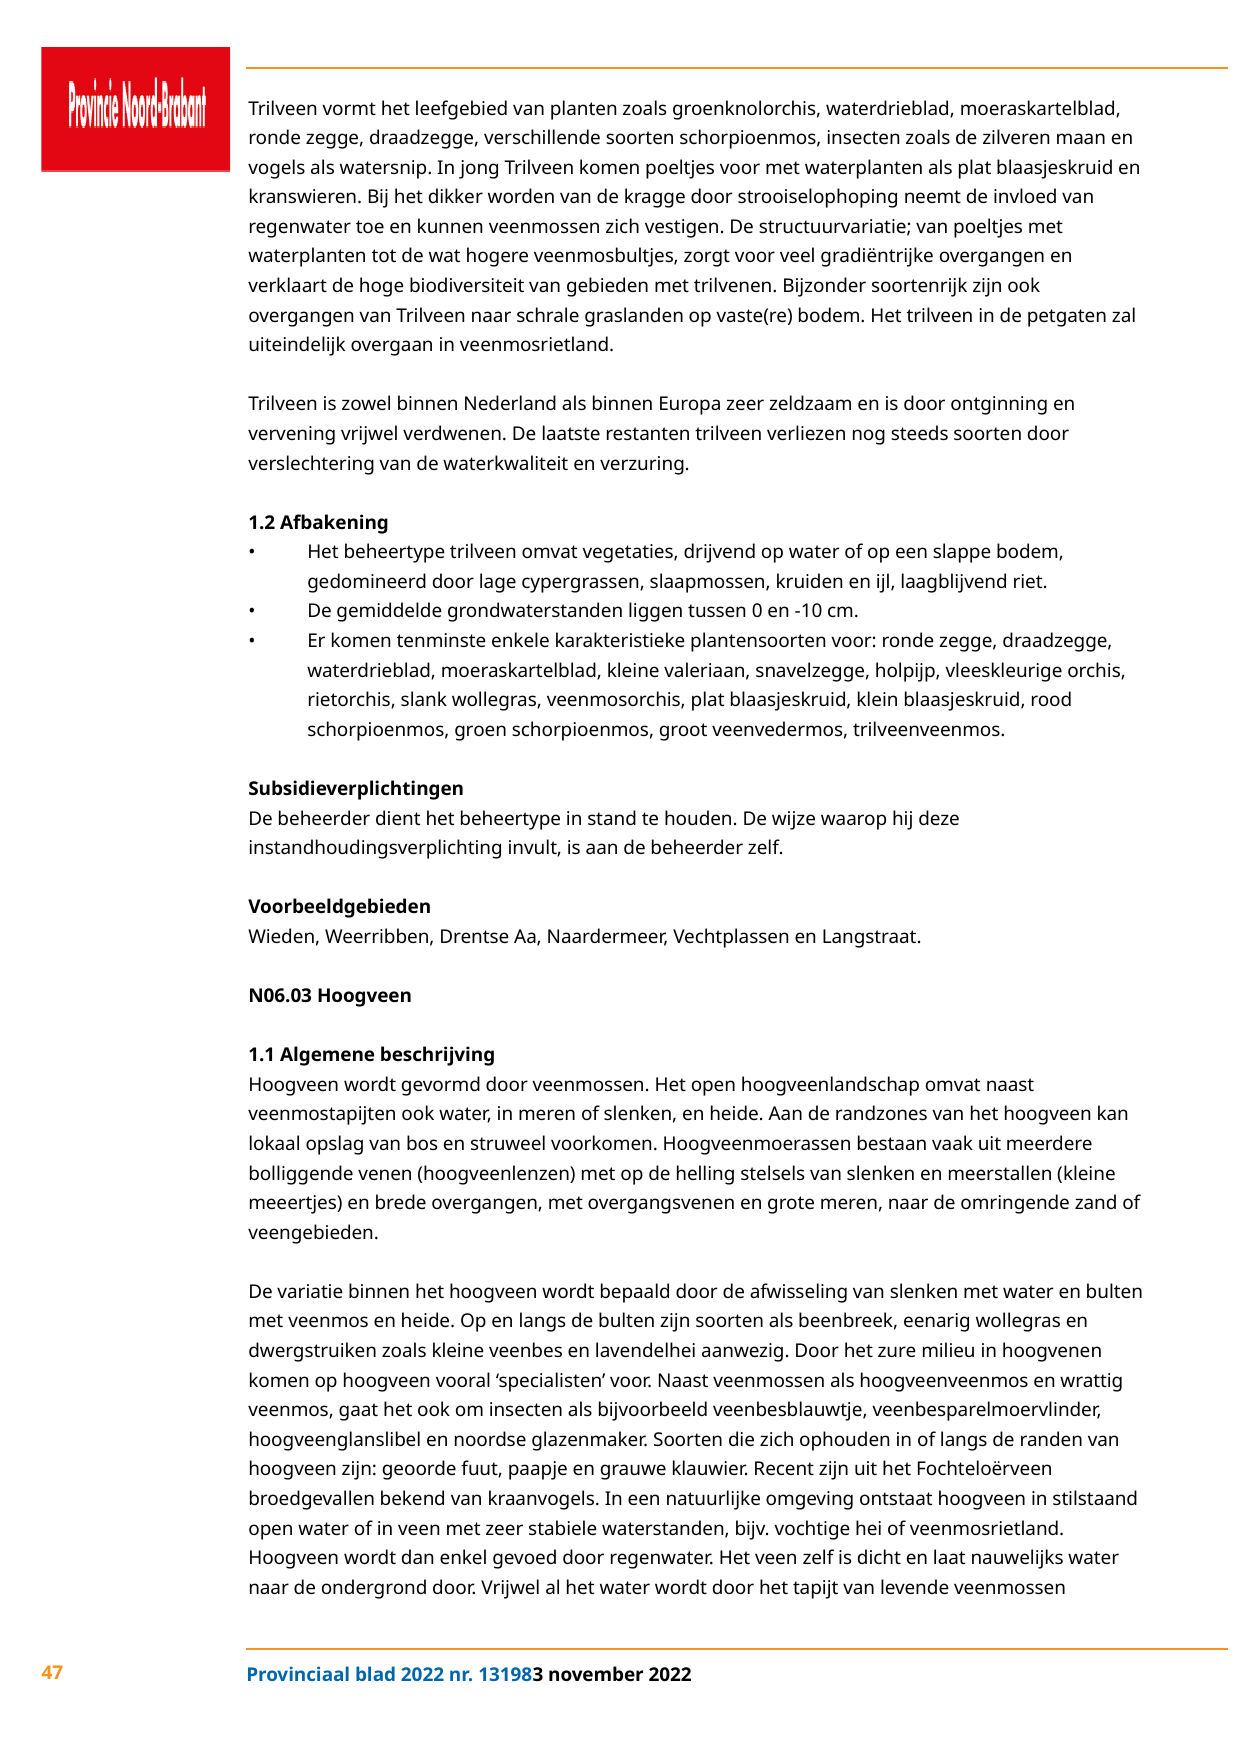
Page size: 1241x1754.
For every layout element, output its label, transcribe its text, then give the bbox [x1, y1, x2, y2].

text De beheerder dient het beheertype in stand te houden. De wijze waarop hij deze instandhoudingsverplichting invult, is aan de beheerder zelf. [248, 805, 1152, 860]
text 1.2 Afbakening [248, 509, 1152, 535]
text De variatie binnen het hoogveen wordt bepaald door de afwisseling van slenken met water en bulten met veenmos en heide. Op en langs de bulten zijn soorten als beenbreek, eenarig wollegras en dwergstruiken zoals kleine veenbes en lavendelhei aanwezig. Door het zure milieu in hoogvenen komen op hoogveen vooral ‘specialisten’ voor. Naast veenmossen als hoogveenveenmos en wrattig veenmos, gaat het ook om insecten als bijvoorbeeld veenbesblauwtje, veenbesparelmoervlinder, hoogveenglanslibel en noordse glazenmaker. Soorten die zich ophouden in of langs de randen van hoogveen zijn: geoorde fuut, paapje en grauwe klauwier. Recent zijn uit het Fochteloërveen broedgevallen bekend van kraanvogels. In een natuurlijke omgeving ontstaat hoogveen in stilstaand open water of in veen met zeer stabiele waterstanden, bijv. vochtige hei of veenmosrietland. Hoogveen wordt dan enkel gevoed door regenwater. Het veen zelf is dicht en laat nauwelijks water naar de ondergrond door. Vrijwel al het water wordt door het tapijt van levende veenmossen [248, 1278, 1152, 1600]
text Trilveen vormt het leefgebied van planten zoals groenknolorchis, waterdrieblad, moeraskartelblad, ronde zegge, draadzegge, verschillende soorten schorpioenmos, insecten zoals de zilveren maan en vogels als watersnip. In jong Trilveen komen poeltjes voor met waterplanten als plat blaasjeskruid en kranswieren. Bij het dikker worden van de kragge door strooiselophoping neemt de invloed van regenwater toe en kunnen veenmossen zich vestigen. De structuurvariatie; van poeltjes met waterplanten tot de wat hogere veenmosbultjes, zorgt voor veel gradiëntrijke overgangen en verklaart de hoge biodiversiteit van gebieden met trilvenen. Bijzonder soortenrijk zijn ook overgangen van Trilveen naar schrale graslanden op vaste(re) bodem. Het trilveen in de petgaten zal uiteindelijk overgaan in veenmosrietland. [248, 95, 1152, 357]
text 1.1 Algemene beschrijving [248, 1041, 1152, 1067]
list De gemiddelde grondwaterstanden liggen tussen 0 en -10 cm. [248, 598, 1152, 623]
text Wieden, Weerribben, Drentse Aa, Naardermeer, Vechtplassen en Langstraat. [248, 923, 1152, 949]
text N06.03 Hoogveen [248, 982, 1152, 1008]
text Voorbeeldgebieden [248, 893, 1152, 919]
picture [41, 47, 231, 172]
list Het beheertype trilveen omvat vegetaties, drijvend op water of op een slappe bodem, gedomineerd door lage cypergrassen, slaapmossen, kruiden en ijl, laagblijvend riet. [248, 538, 1152, 594]
text Trilveen is zowel binnen Nederland als binnen Europa zeer zeldzaam en is door ontginning en vervening vrijwel verdwenen. De laatste restanten trilveen verliezen nog steeds soorten door verslechtering van de waterkwaliteit en verzuring. [248, 391, 1152, 476]
list Er komen tenminste enkele karakteristieke plantensoorten voor: ronde zegge, draadzegge, waterdrieblad, moeraskartelblad, kleine valeriaan, snavelzegge, holpijp, vleeskleurige orchis, rietorchis, slank wollegras, veenmosorchis, plat blaasjeskruid, klein blaasjeskruid, rood schorpioenmos, groen schorpioenmos, groot veenvedermos, trilveenveenmos. [248, 627, 1152, 742]
text Hoogveen wordt gevormd door veenmossen. Het open hoogveenlandschap omvat naast veenmostapijten ook water, in meren of slenken, en heide. Aan de randzones van het hoogveen kan lokaal opslag van bos en struweel voorkomen. Hoogveenmoerassen bestaan vaak uit meerdere bolliggende venen (hoogveenlenzen) met op de helling stelsels van slenken en meerstallen (kleine meeertjes) en brede overgangen, met overgangsvenen en grote meren, naar de omringende zand of veengebieden. [248, 1071, 1152, 1245]
text Subsidieverplichtingen [248, 775, 1152, 801]
